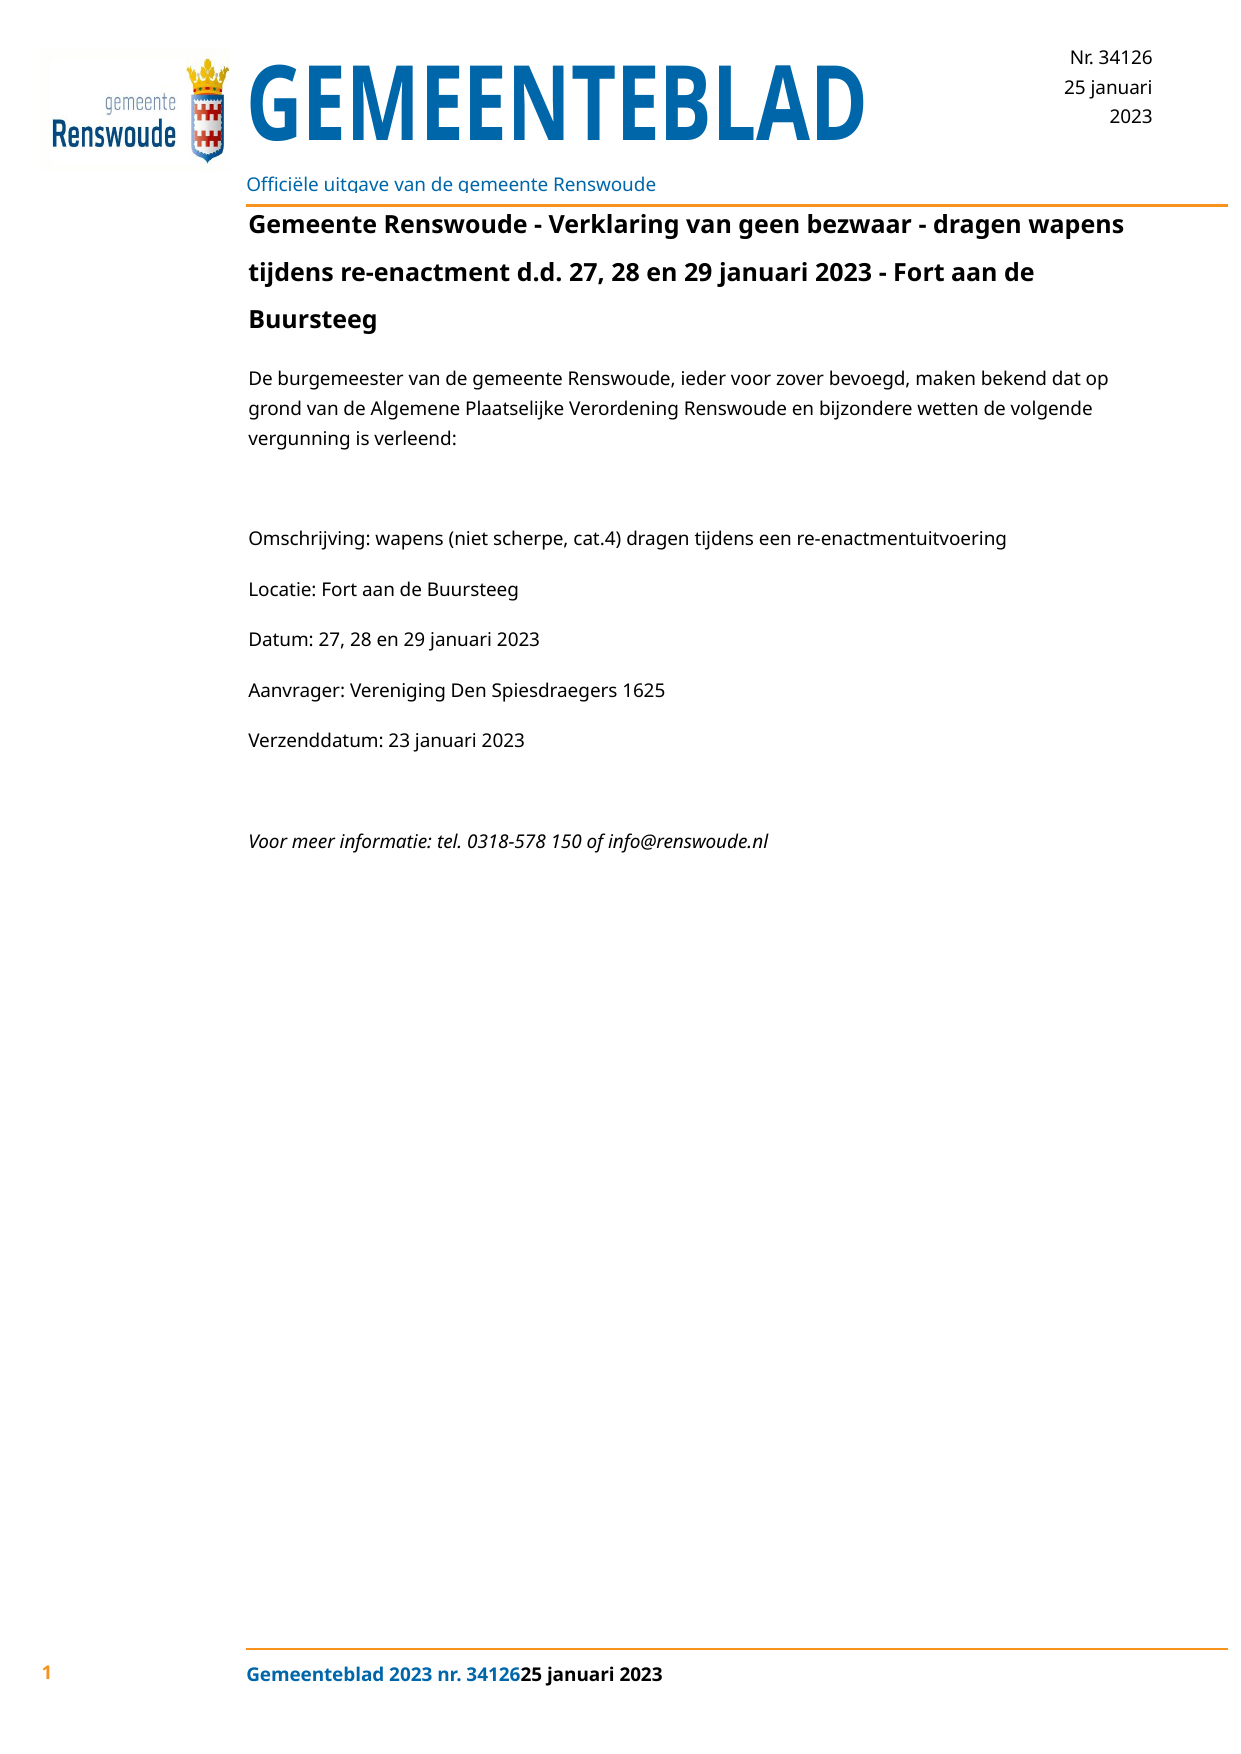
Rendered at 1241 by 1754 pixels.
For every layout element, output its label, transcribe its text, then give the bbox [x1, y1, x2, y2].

text Aanvrager: Vereniging Den Spiesdraegers 1625 [248, 677, 1152, 702]
text Datum: 27, 28 en 29 januari 2023 [248, 626, 1152, 652]
text Gemeente Renswoude - Verklaring van geen bezwaar - dragen wapens tijdens re-enactment d.d. 27, 28 en 29 januari 2023 - Fort aan de Buursteeg [248, 207, 1152, 336]
text Verzenddatum: 23 januari 2023 [248, 727, 1152, 753]
text Locatie: Fort aan de Buursteeg [248, 576, 1152, 602]
text Voor meer informatie: tel. 0318-578 150 of info@renswoude.nl [248, 828, 1152, 854]
text Omschrijving: wapens (niet scherpe, cat.4) dragen tijdens een re-enactmentuitvoering [248, 526, 1152, 551]
text De burgemeester van de gemeente Renswoude, ieder voor zover bevoegd, maken bekend dat op grond van de Algemene Plaatselijke Verordening Renswoude en bijzondere wetten de volgende vergunning is verleend: [248, 366, 1152, 450]
picture [41, 47, 231, 172]
